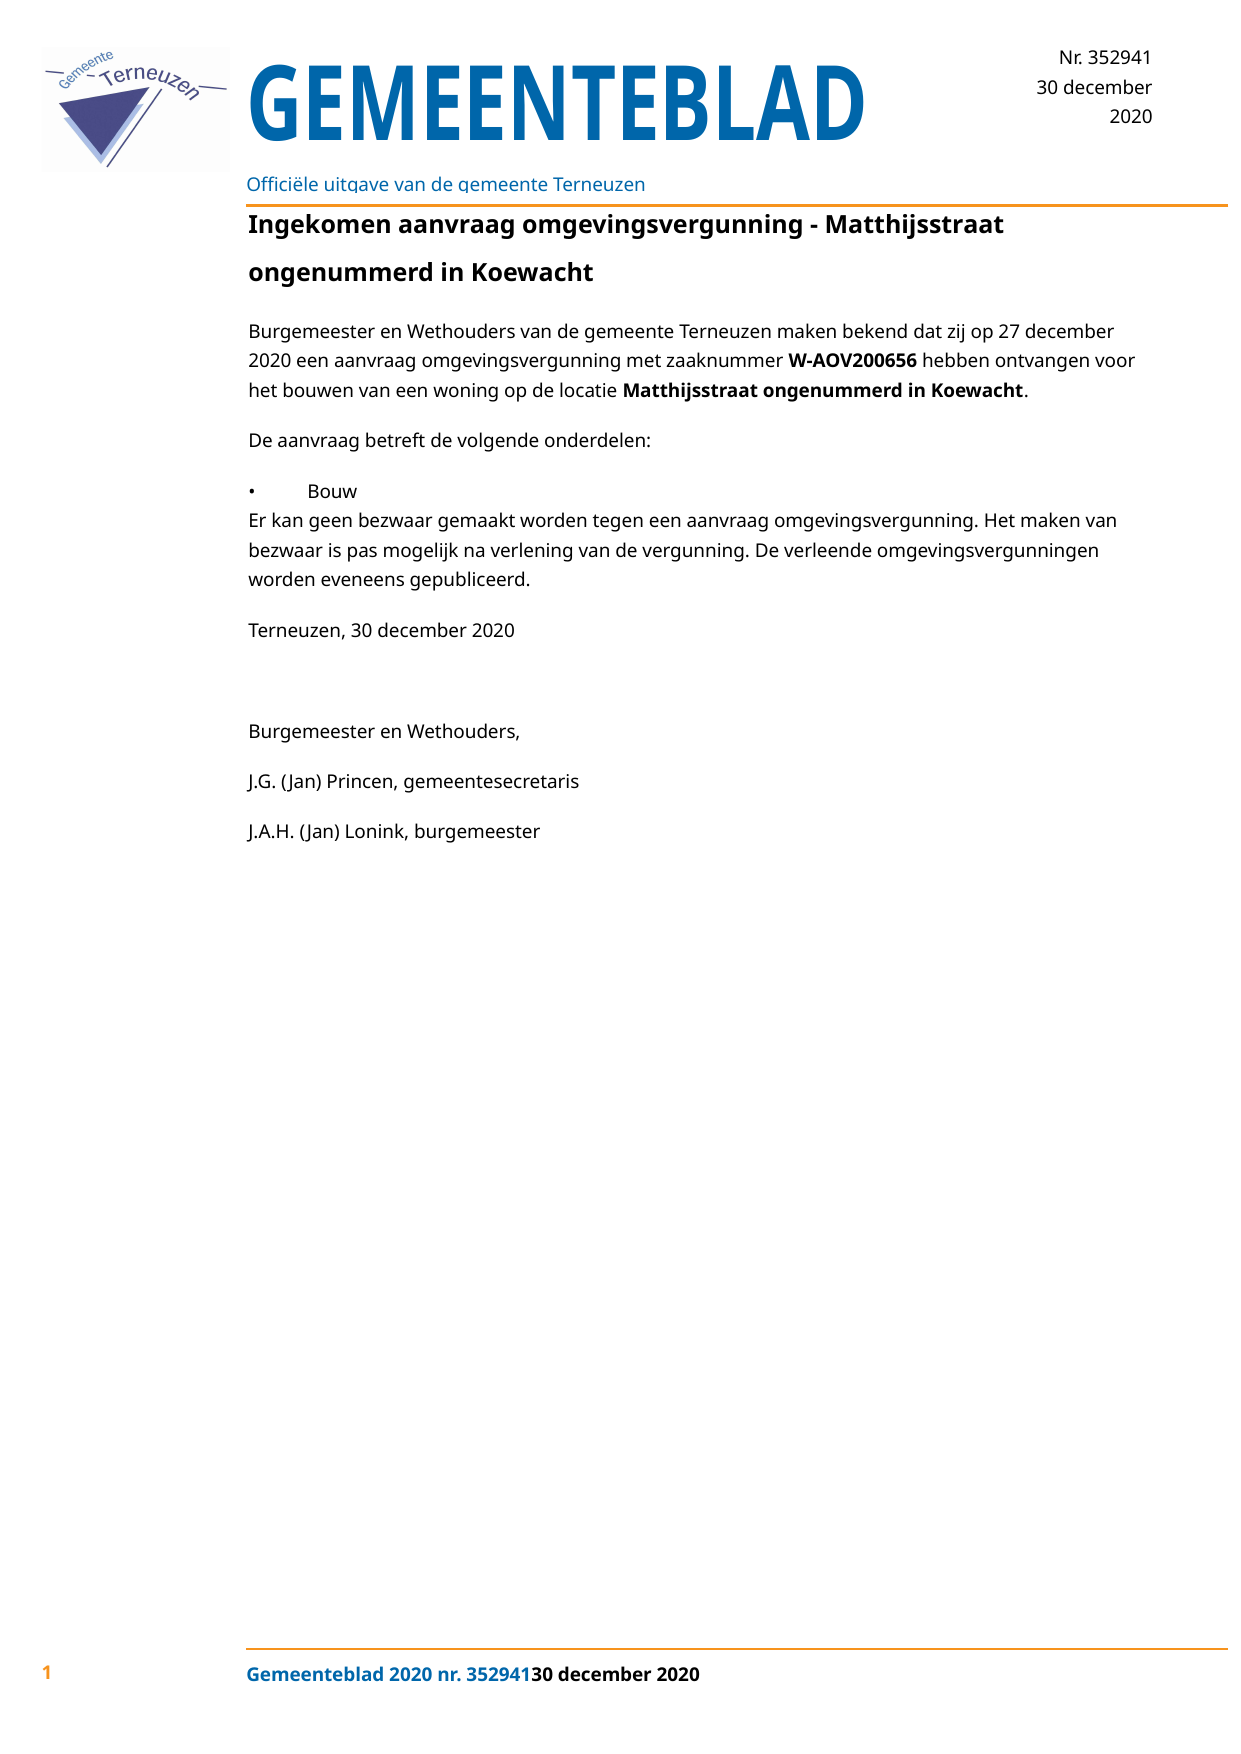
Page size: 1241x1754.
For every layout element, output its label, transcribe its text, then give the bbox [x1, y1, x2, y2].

text Terneuzen, 30 december 2020 [248, 617, 1152, 643]
text J.G. (Jan) Princen, gemeentesecretaris [248, 768, 1152, 794]
list Bouw [248, 478, 1152, 504]
text Ingekomen aanvraag omgevingsvergunning - Matthijsstraat ongenummerd in Koewacht [248, 207, 1152, 288]
picture [41, 47, 231, 172]
text Er kan geen bezwaar gemaakt worden tegen een aanvraag omgevingsvergunning. Het maken van bezwaar is pas mogelijk na verlening van de vergunning. De verleende omgevingsvergunningen worden eveneens gepubliceerd. [248, 507, 1152, 592]
text Burgemeester en Wethouders van de gemeente Terneuzen maken bekend dat zij op 27 december 2020 een aanvraag omgevingsvergunning met zaaknummer W-AOV200656 hebben ontvangen voor het bouwen van een woning op de locatie Matthijsstraat ongenummerd in Koewacht. [248, 318, 1152, 403]
text De aanvraag betreft de volgende onderdelen: [248, 427, 1152, 453]
text J.A.H. (Jan) Lonink, burgemeester [248, 819, 1152, 844]
text Burgemeester en Wethouders, [248, 718, 1152, 744]
